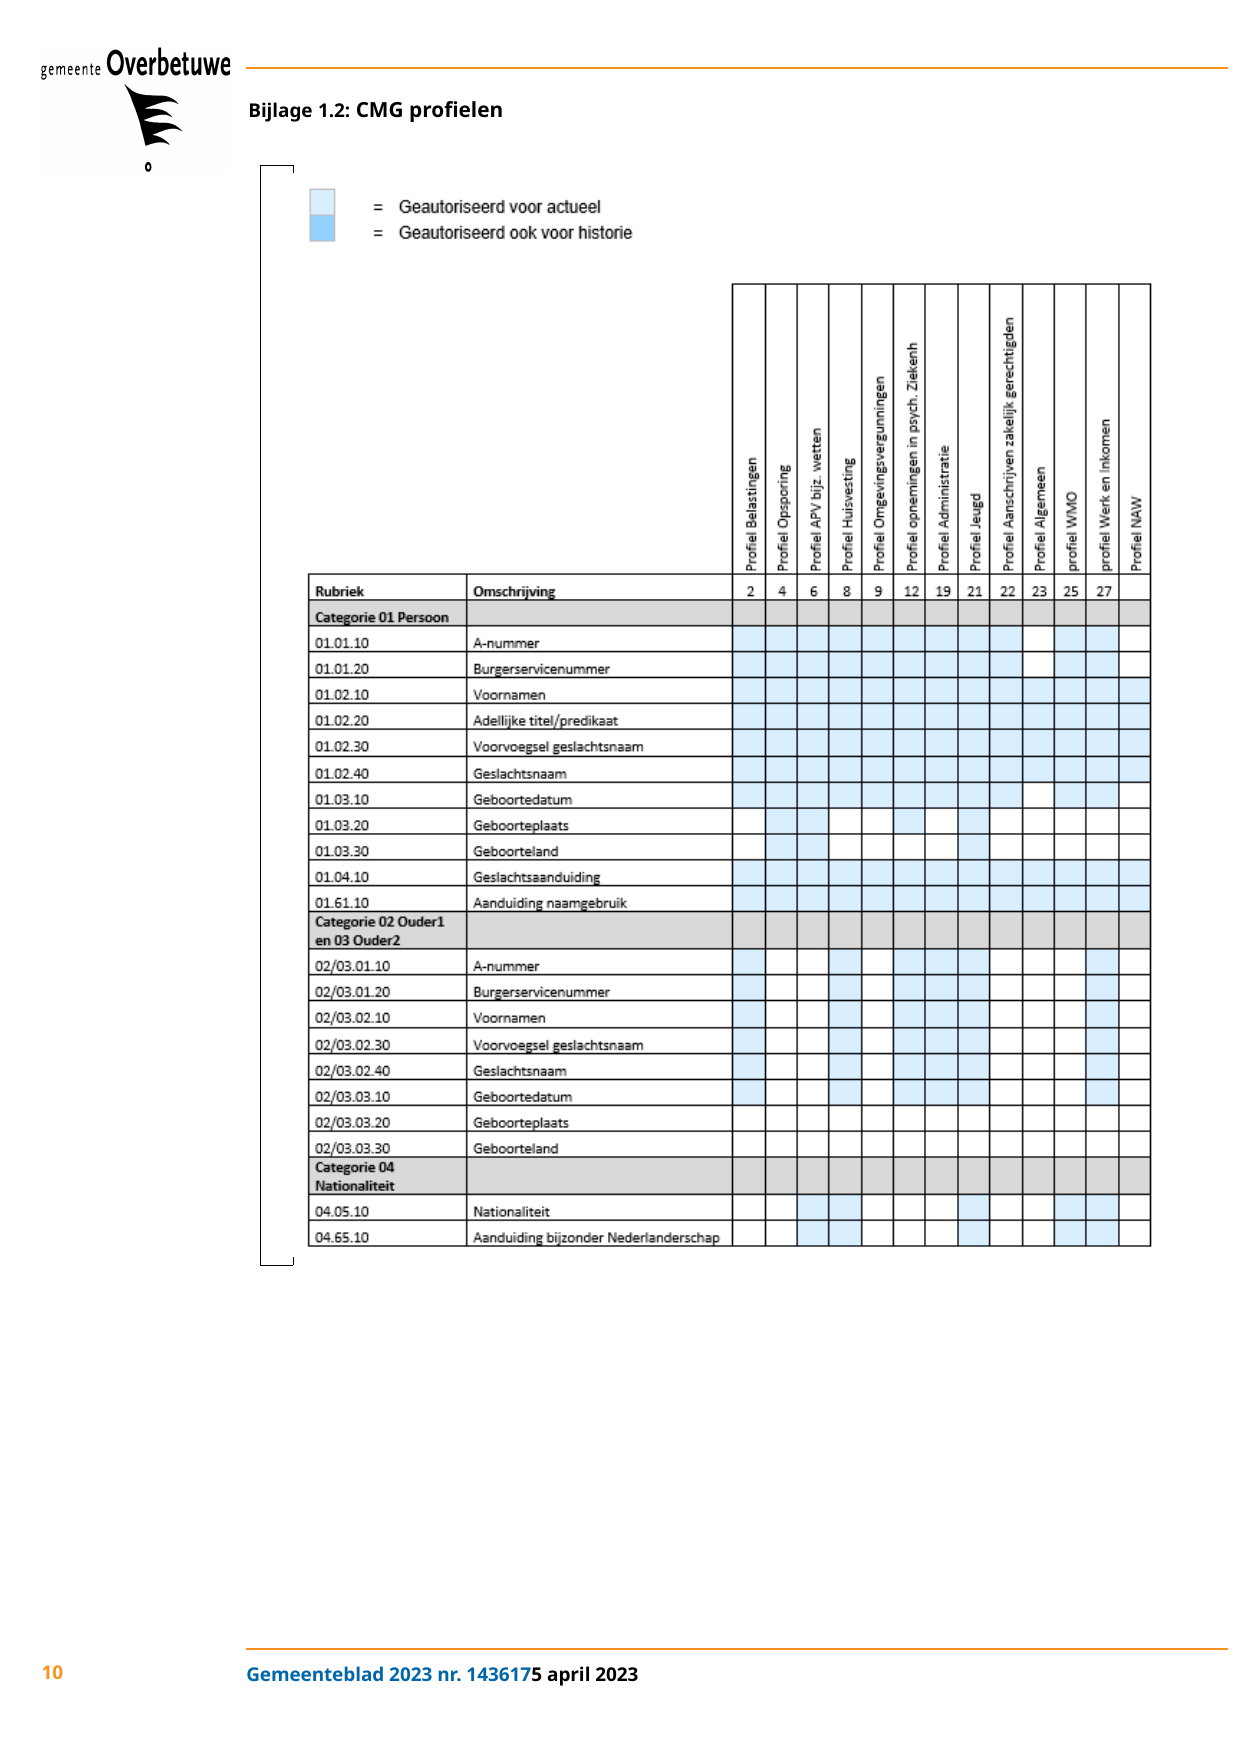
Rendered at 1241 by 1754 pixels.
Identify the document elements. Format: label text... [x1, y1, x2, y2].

picture [41, 47, 231, 172]
picture [268, 173, 1173, 1257]
text Bijlage 1.2: CMG profielen [248, 95, 1152, 123]
